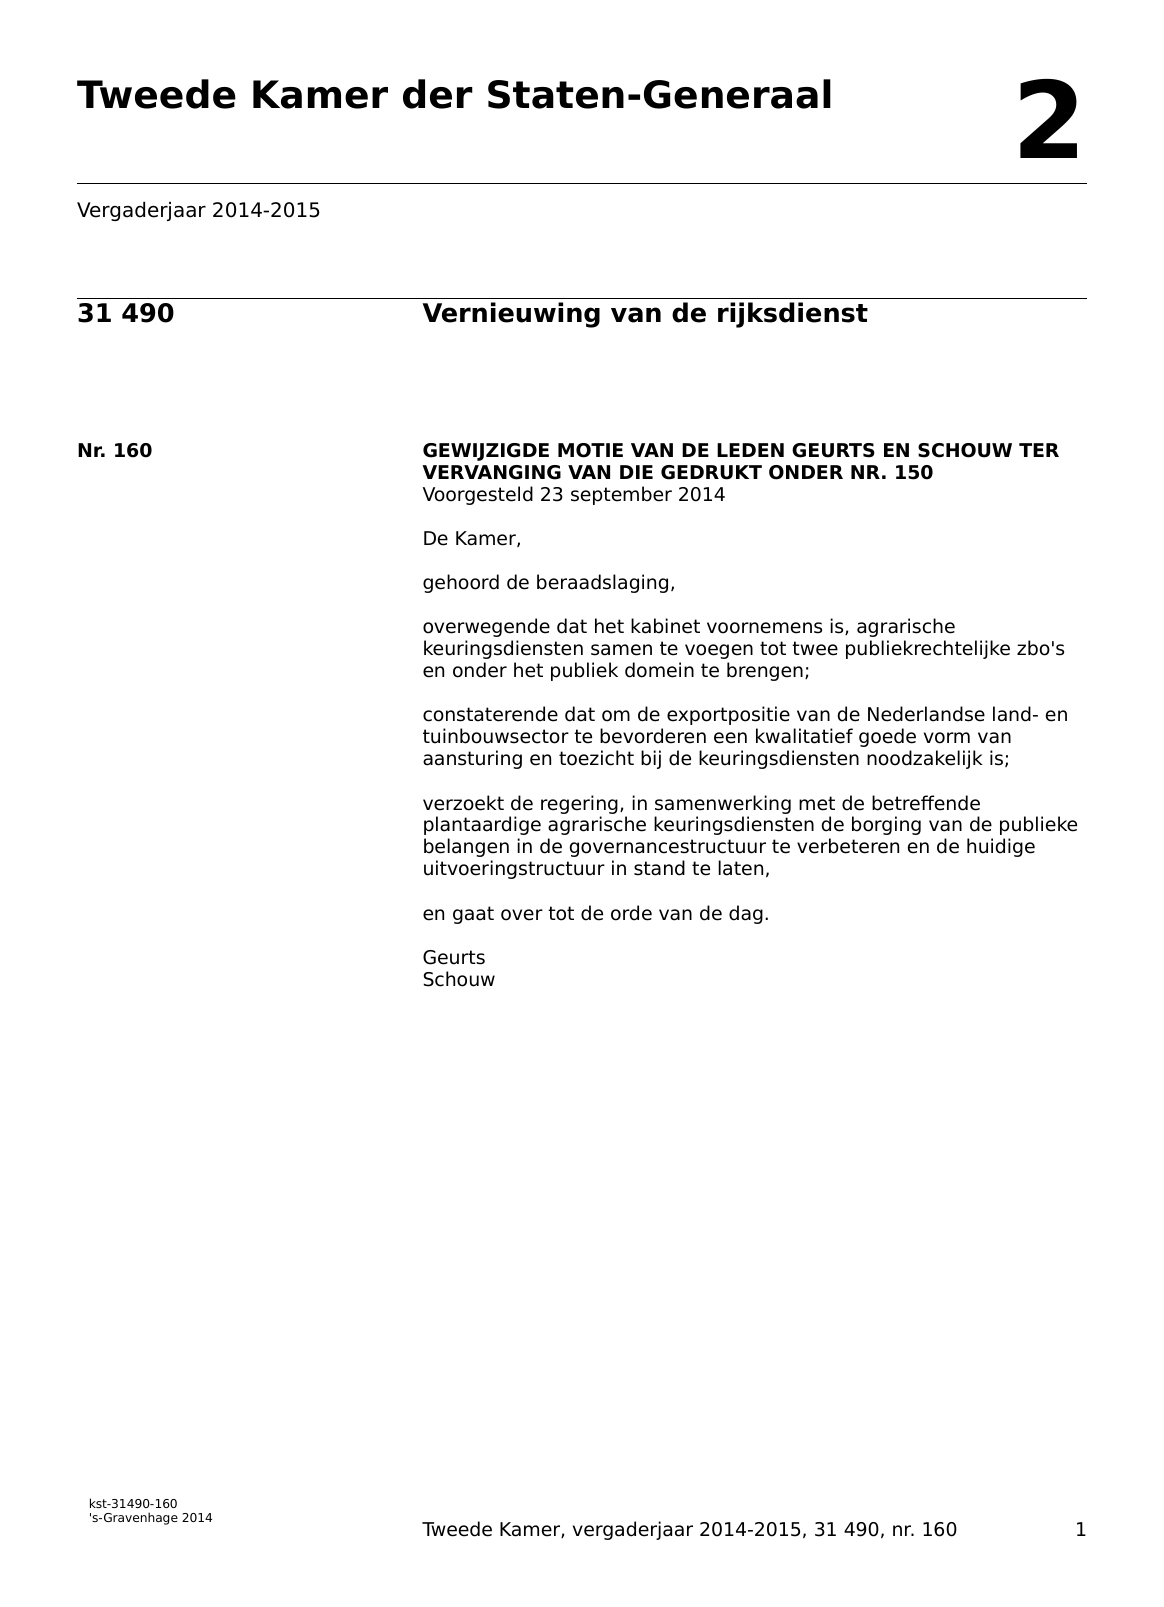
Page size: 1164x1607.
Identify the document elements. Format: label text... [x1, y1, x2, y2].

text verzoekt de regering, in samenwerking met de betreffende plantaardige agrarische keuringsdiensten de borging van de publieke belangen in de governancestructuur te verbeteren en de huidige uitvoeringstructuur in stand te laten, [422, 792, 1087, 880]
text gehoord de beraadslaging, [422, 572, 1087, 594]
table_header Tweede Kamer der Staten-Generaal [77, 59, 886, 183]
text De Kamer, [422, 528, 1087, 550]
subtitle 31 490 Vernieuwing van de rijksdienst [77, 299, 1087, 329]
text en gaat over tot de orde van de dag. [422, 902, 1087, 924]
text constaterende dat om de exportpositie van de Nederlandse land- en tuinbouwsector te bevorderen een kwalitatief goede vorm van aansturing en toezicht bij de keuringsdiensten noodzakelijk is; [422, 704, 1087, 770]
table_header 2 [886, 59, 1087, 183]
subtitle Nr. 160 GEWIJZIGDE MOTIE VAN DE LEDEN GEURTS EN SCHOUW TER VERVANGING VAN DIE GEDRUKT ONDER NR. 150 [77, 440, 1087, 484]
text 's-Gravenhage 2014 [88, 1511, 323, 1525]
text Voorgesteld 23 september 2014 [422, 484, 1087, 506]
text overwegende dat het kabinet voornemens is, agrarische keuringsdiensten samen te voegen tot twee publiekrechtelijke zbo's en onder het publiek domein te brengen; [422, 616, 1087, 682]
text Geurts [422, 947, 1087, 969]
text kst-31490-160 [88, 1497, 323, 1511]
text Schouw [422, 969, 1087, 991]
table_cell Vergaderjaar 2014-2015 [77, 184, 1087, 298]
